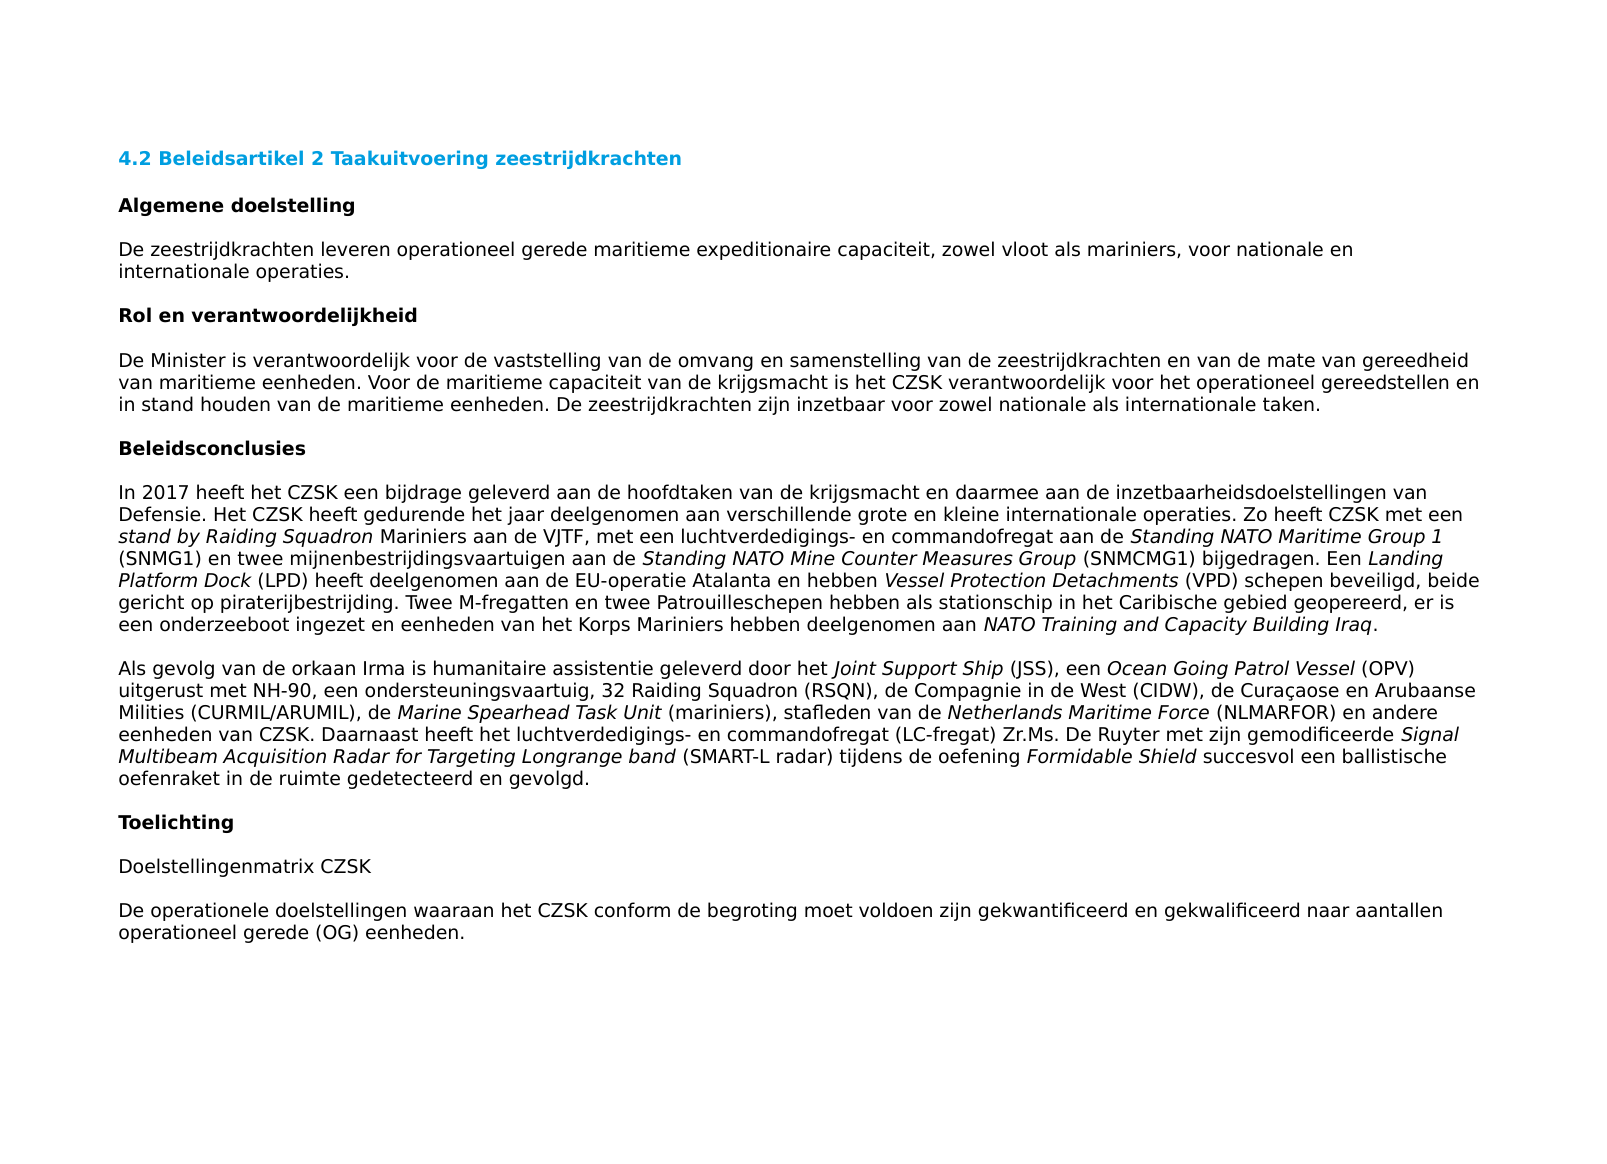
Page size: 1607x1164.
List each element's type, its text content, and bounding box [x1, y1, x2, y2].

text Als gevolg van de orkaan Irma is humanitaire assistentie geleverd door het Joint Support Ship (JSS), een Ocean Going Patrol Vessel (OPV) uitgerust met NH-90, een ondersteuningsvaartuig, 32 Raiding Squadron (RSQN), de Compagnie in de West (CIDW), de Curaçaose en Arubaanse Milities (CURMIL/ARUMIL), de Marine Spearhead Task Unit (mariniers), stafleden van de Netherlands Maritime Force (NLMARFOR) en andere eenheden van CZSK. Daarnaast heeft het luchtverdedigings- en commandofregat (LC-fregat) Zr.Ms. De Ruyter met zijn gemodificeerde Signal Multibeam Acquisition Radar for Targeting Longrange band (SMART-L radar) tijdens de oefening Formidable Shield succesvol een ballistische oefenraket in de ruimte gedetecteerd en gevolgd. [118, 658, 1488, 790]
subtitle Rol en verantwoordelijkheid [118, 305, 1488, 327]
subtitle Algemene doelstelling [118, 195, 1488, 217]
subtitle 4.2 Beleidsartikel 2 Taakuitvoering zeestrijdkrachten [118, 148, 1488, 170]
text De zeestrijdkrachten leveren operationeel gerede maritieme expeditionaire capaciteit, zowel vloot als mariniers, voor nationale en internationale operaties. [118, 239, 1488, 283]
subtitle Beleidsconclusies [118, 438, 1488, 460]
text De operationele doelstellingen waaraan het CZSK conform de begroting moet voldoen zijn gekwantificeerd en gekwalificeerd naar aantallen operationeel gerede (OG) eenheden. [118, 900, 1488, 944]
subtitle Doelstellingenmatrix CZSK [118, 856, 1488, 878]
text De Minister is verantwoordelijk voor de vaststelling van de omvang en samenstelling van de zeestrijdkrachten en van de mate van gereedheid van maritieme eenheden. Voor de maritieme capaciteit van de krijgsmacht is het CZSK verantwoordelijk voor het operationeel gereedstellen en in stand houden van de maritieme eenheden. De zeestrijdkrachten zijn inzetbaar voor zowel nationale als internationale taken. [118, 349, 1488, 416]
text In 2017 heeft het CZSK een bijdrage geleverd aan de hoofdtaken van de krijgsmacht en daarmee aan de inzetbaarheidsdoelstellingen van Defensie. Het CZSK heeft gedurende het jaar deelgenomen aan verschillende grote en kleine internationale operaties. Zo heeft CZSK met een stand by Raiding Squadron Mariniers aan de VJTF, met een luchtverdedigings- en commandofregat aan de Standing NATO Maritime Group 1 (SNMG1) en twee mijnenbestrijdingsvaartuigen aan de Standing NATO Mine Counter Measures Group (SNMCMG1) bijgedragen. Een Landing Platform Dock (LPD) heeft deelgenomen aan de EU-operatie Atalanta en hebben Vessel Protection Detachments (VPD) schepen beveiligd, beide gericht op piraterijbestrijding. Twee M-fregatten en twee Patrouilleschepen hebben als stationschip in het Caribische gebied geopereerd, er is een onderzeeboot ingezet en eenheden van het Korps Mariniers hebben deelgenomen aan NATO Training and Capacity Building Iraq. [118, 482, 1488, 636]
subtitle Toelichting [118, 812, 1488, 834]
